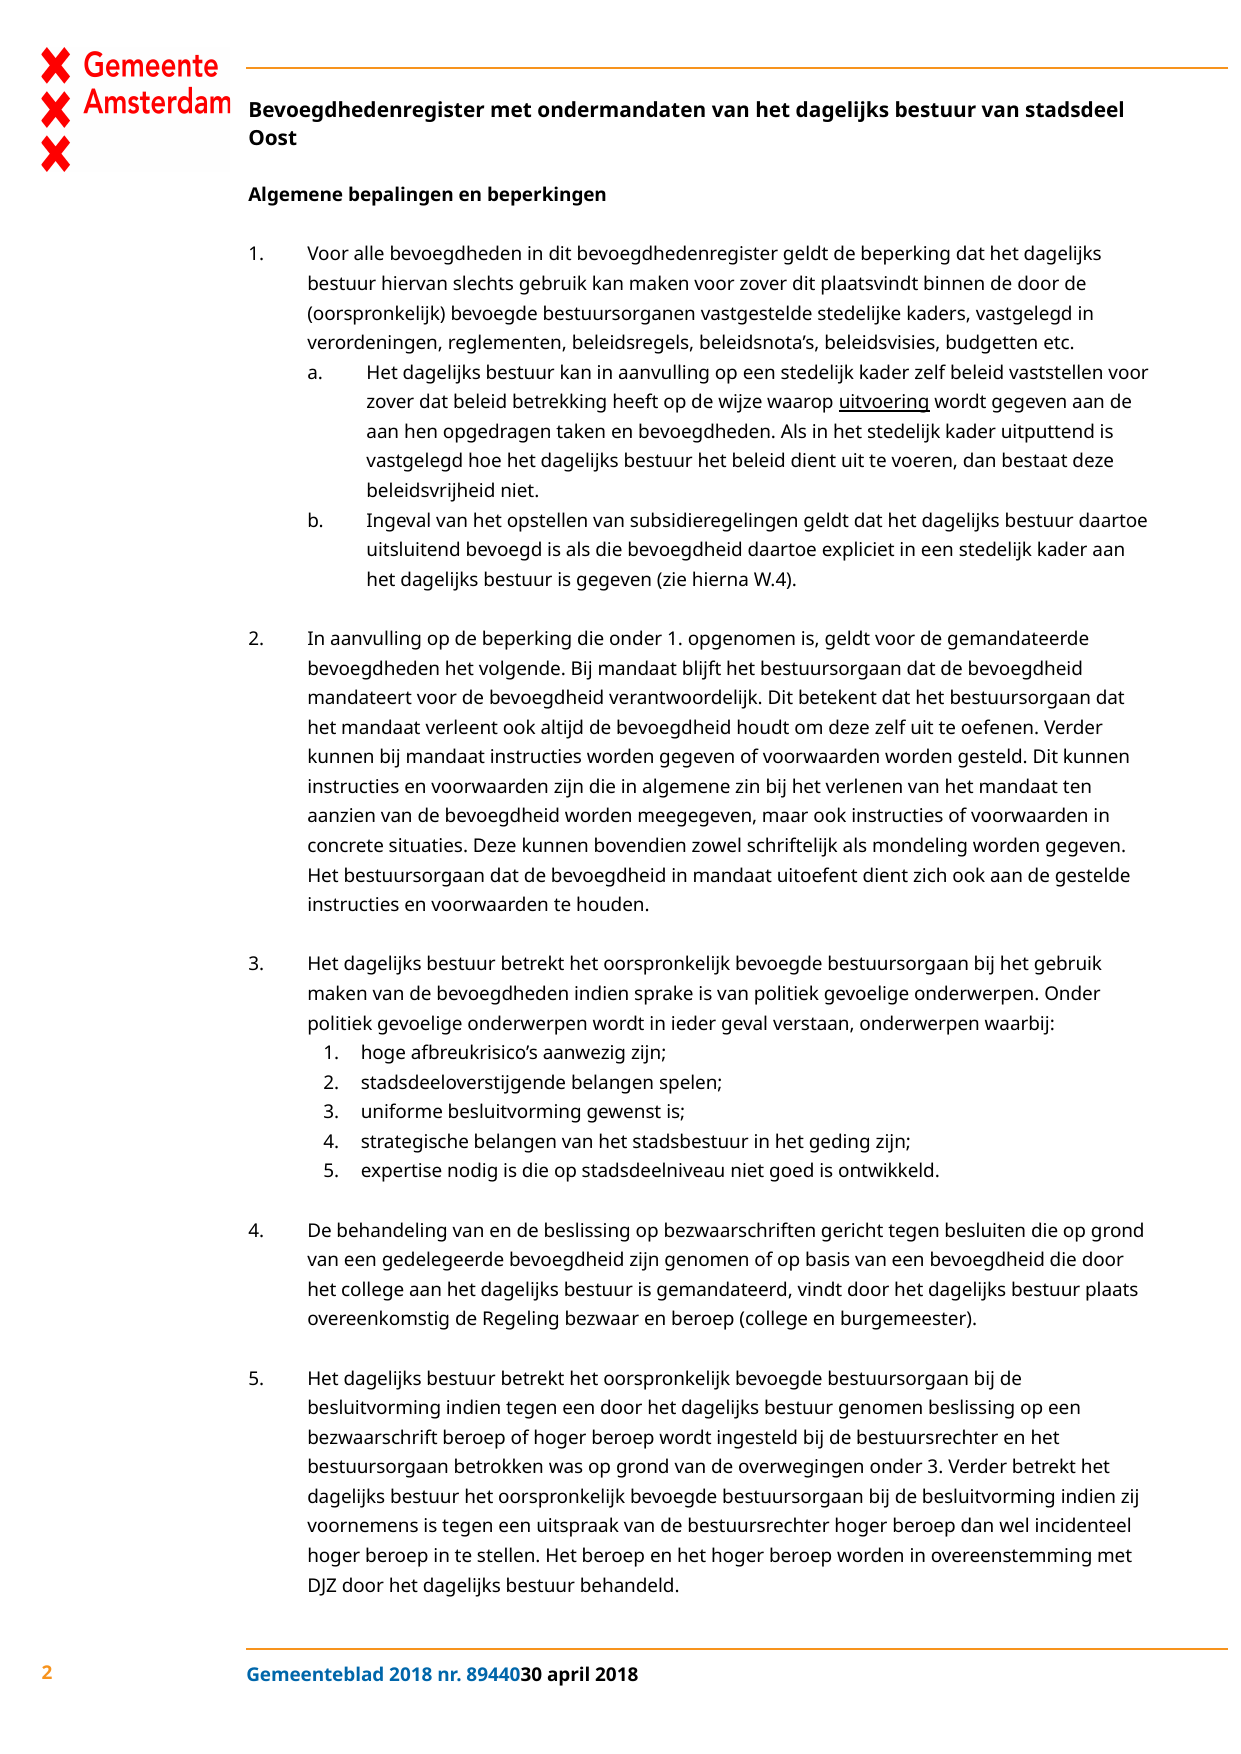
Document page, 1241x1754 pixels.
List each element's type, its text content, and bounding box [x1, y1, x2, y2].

list stadsdeeloverstijgende belangen spelen; [323, 1069, 1152, 1094]
list strategische belangen van het stadsbestuur in het geding zijn; [323, 1128, 1152, 1154]
text Bevoegdhedenregister met ondermandaten van het dagelijks bestuur van stadsdeel Oost [248, 95, 1152, 152]
list Het dagelijks bestuur betrekt het oorspronkelijk bevoegde bestuursorgaan bij het gebruik maken van de bevoegdheden indien sprake is van politiek gevoelige onderwerpen. Onder politiek gevoelige onderwerpen wordt in ieder geval verstaan, onderwerpen waarbij: [248, 951, 1152, 1035]
list uniforme besluitvorming gewenst is; [323, 1098, 1152, 1124]
list Het dagelijks bestuur betrekt het oorspronkelijk bevoegde bestuursorgaan bij de besluitvorming indien tegen een door het dagelijks bestuur genomen beslissing op een bezwaarschrift beroep of hoger beroep wordt ingesteld bij de bestuursrechter en het bestuursorgaan betrokken was op grond van de overwegingen onder 3. Verder betrekt het dagelijks bestuur het oorspronkelijk bevoegde bestuursorgaan bij de besluitvorming indien zij voornemens is tegen een uitspraak van de bestuursrechter hoger beroep dan wel incidenteel hoger beroep in te stellen. Het beroep en het hoger beroep worden in overeenstemming met DJZ door het dagelijks bestuur behandeld. [248, 1365, 1152, 1597]
list Voor alle bevoegdheden in dit bevoegdhedenregister geldt de beperking dat het dagelijks bestuur hiervan slechts gebruik kan maken voor zover dit plaatsvindt binnen de door de (oorspronkelijk) bevoegde bestuursorganen vastgestelde stedelijke kaders, vastgelegd in verordeningen, reglementen, beleidsregels, beleidsnota’s, beleidsvisies, budgetten etc. [248, 241, 1152, 355]
picture [41, 47, 231, 172]
text Algemene bepalingen en beperkingen [248, 181, 1152, 207]
list hoge afbreukrisico’s aanwezig zijn; [323, 1039, 1152, 1065]
list Het dagelijks bestuur kan in aanvulling op een stedelijk kader zelf beleid vaststellen voor zover dat beleid betrekking heeft op de wijze waarop uitvoering wordt gegeven aan de aan hen opgedragen taken en bevoegdheden. Als in het stedelijk kader uitputtend is vastgelegd hoe het dagelijks bestuur het beleid dient uit te voeren, dan bestaat deze beleidsvrijheid niet. [307, 359, 1152, 503]
list Ingeval van het opstellen van subsidieregelingen geldt dat het dagelijks bestuur daartoe uitsluitend bevoegd is als die bevoegdheid daartoe expliciet in een stedelijk kader aan het dagelijks bestuur is gegeven (zie hierna W.4). [307, 507, 1152, 592]
list De behandeling van en de beslissing op bezwaarschriften gericht tegen besluiten die op grond van een gedelegeerde bevoegdheid zijn genomen of op basis van een bevoegdheid die door het college aan het dagelijks bestuur is gemandateerd, vindt door het dagelijks bestuur plaats overeenkomstig de Regeling bezwaar en beroep (college en burgemeester). [248, 1217, 1152, 1331]
list In aanvulling op de beperking die onder 1. opgenomen is, geldt voor de gemandateerde bevoegdheden het volgende. Bij mandaat blijft het bestuursorgaan dat de bevoegdheid mandateert voor de bevoegdheid verantwoordelijk. Dit betekent dat het bestuursorgaan dat het mandaat verleent ook altijd de bevoegdheid houdt om deze zelf uit te oefenen. Verder kunnen bij mandaat instructies worden gegeven of voorwaarden worden gesteld. Dit kunnen instructies en voorwaarden zijn die in algemene zin bij het verlenen van het mandaat ten aanzien van de bevoegdheid worden meegegeven, maar ook instructies of voorwaarden in concrete situaties. Deze kunnen bovendien zowel schriftelijk als mondeling worden gegeven. Het bestuursorgaan dat de bevoegdheid in mandaat uitoefent dient zich ook aan de gestelde instructies en voorwaarden te houden. [248, 625, 1152, 917]
list expertise nodig is die op stadsdeelniveau niet goed is ontwikkeld. [323, 1158, 1152, 1183]
